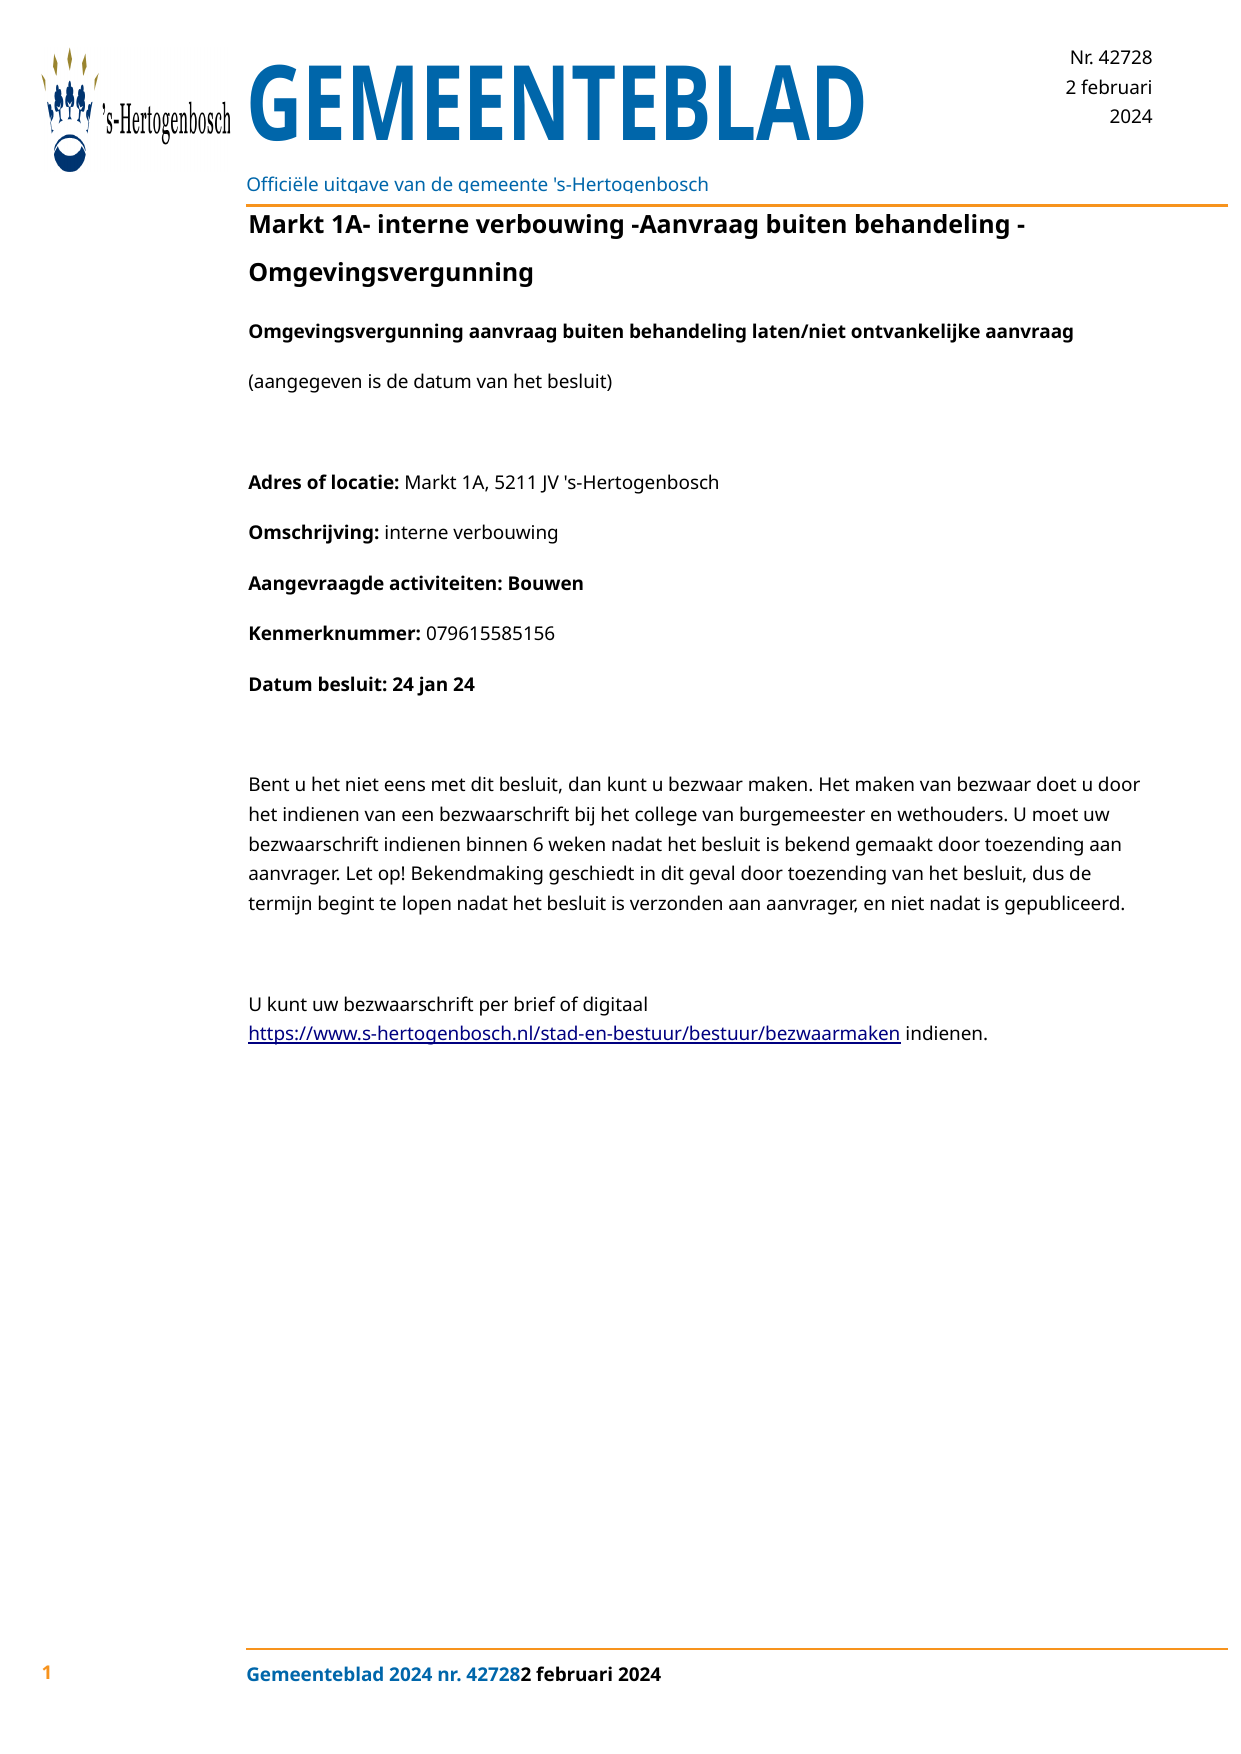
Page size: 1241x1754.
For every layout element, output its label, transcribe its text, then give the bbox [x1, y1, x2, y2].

text Markt 1A- interne verbouwing -Aanvraag buiten behandeling -Omgevingsvergunning [248, 207, 1152, 288]
text Kenmerknummer: 079615585156 [248, 620, 1152, 646]
picture [41, 47, 231, 172]
text Omschrijving: interne verbouwing [248, 519, 1152, 545]
text Omgevingsvergunning aanvraag buiten behandeling laten/niet ontvankelijke aanvraag [248, 318, 1152, 344]
text Bent u het niet eens met dit besluit, dan kunt u bezwaar maken. Het maken van bezwaar doet u door het indienen van een bezwaarschrift bij het college van burgemeester en wethouders. U moet uw bezwaarschrift indienen binnen 6 weken nadat het besluit is bekend gemaakt door toezending aan aanvrager. Let op! Bekendmaking geschiedt in dit geval door toezending van het besluit, dus de termijn begint te lopen nadat het besluit is verzonden aan aanvrager, en niet nadat is gepubliceerd. [248, 772, 1152, 916]
text Datum besluit: 24 jan 24 [248, 671, 1152, 697]
text Aangevraagde activiteiten: Bouwen [248, 570, 1152, 596]
text Adres of locatie: Markt 1A, 5211 JV 's-Hertogenbosch [248, 469, 1152, 495]
text (aangegeven is de datum van het besluit) [248, 368, 1152, 394]
text U kunt uw bezwaarschrift per brief of digitaal https://www.s-hertogenbosch.nl/stad-en-bestuur/bestuur/bezwaarmaken indienen. [248, 991, 1152, 1046]
